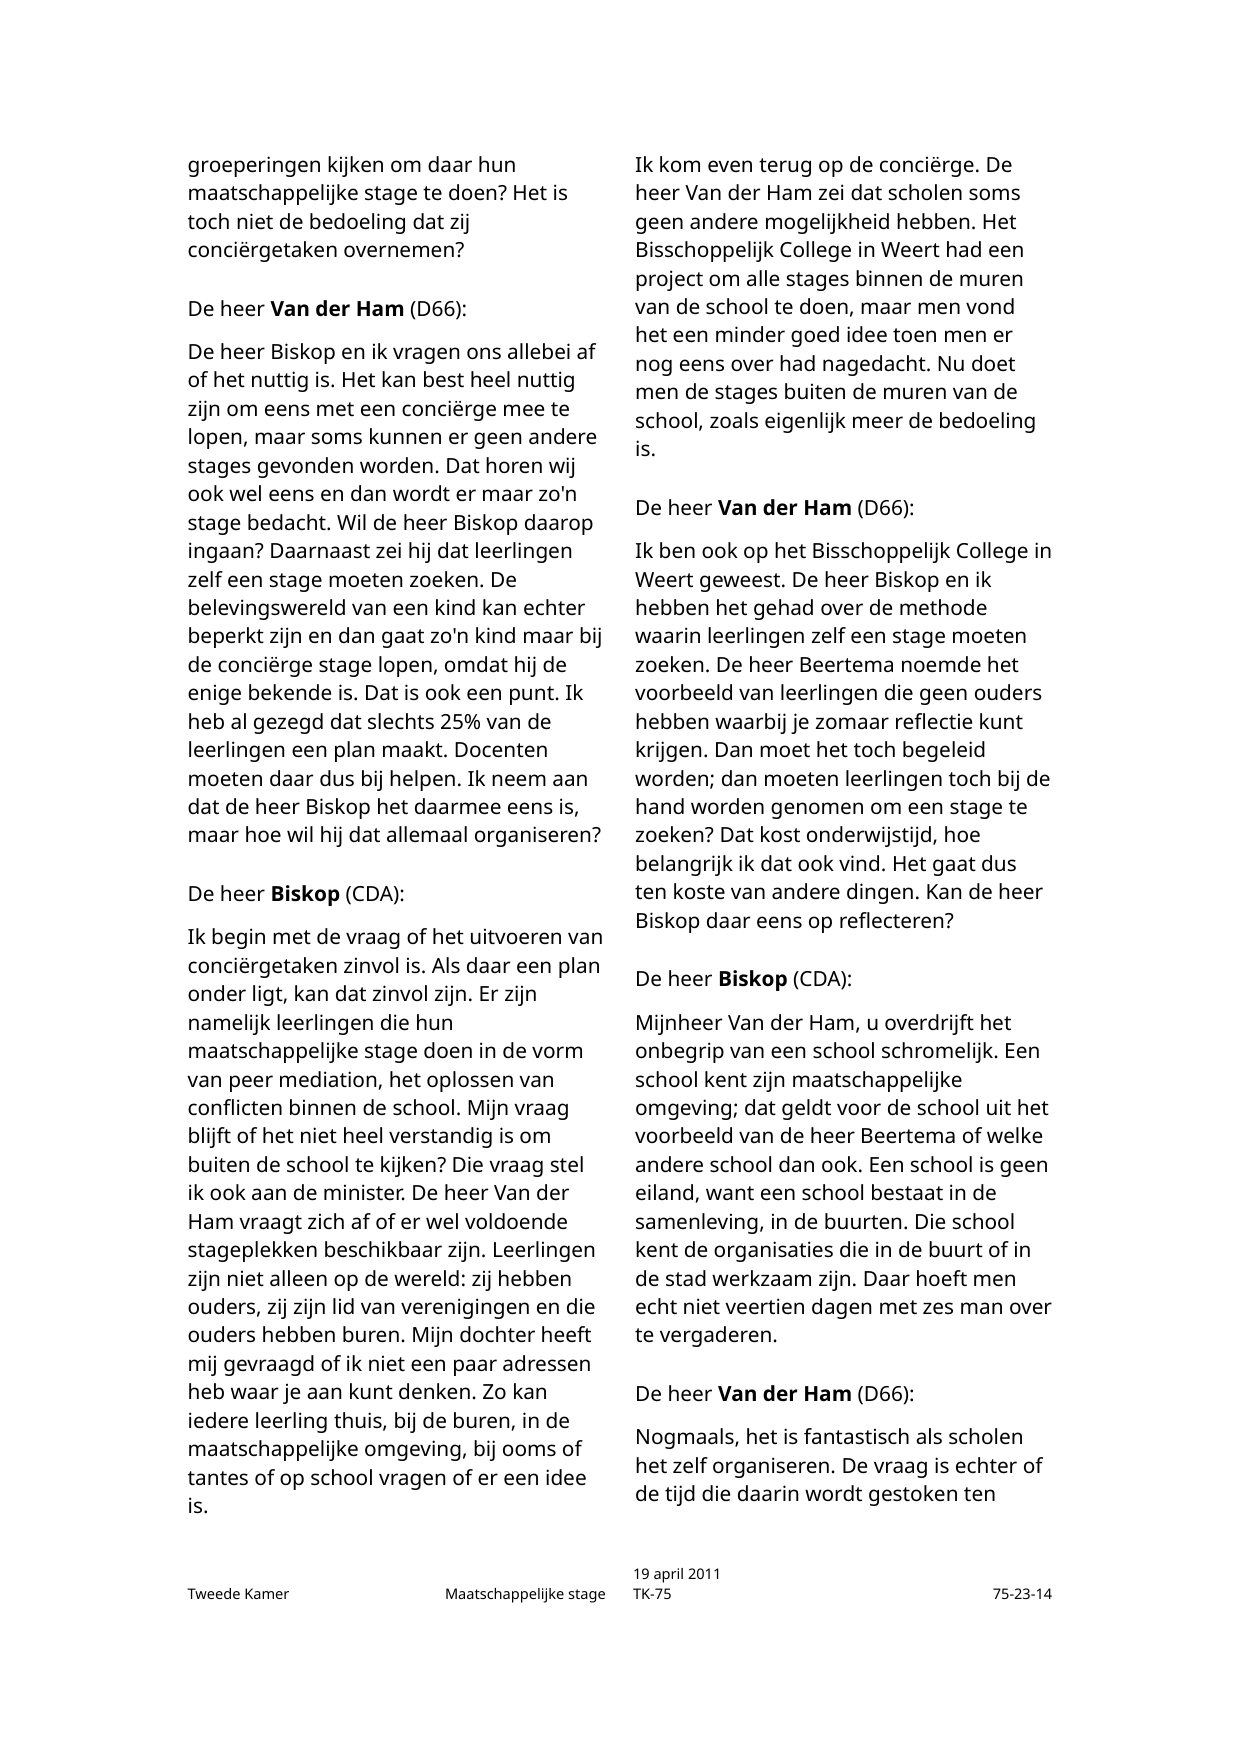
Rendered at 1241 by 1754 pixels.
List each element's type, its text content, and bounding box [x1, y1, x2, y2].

text De heer Biskop en ik vragen ons allebei af of het nuttig is. Het kan best heel nuttig zijn om eens met een conciërge mee te lopen, maar soms kunnen er geen andere stages gevonden worden. Dat horen wij ook wel eens en dan wordt er maar zo'n stage bedacht. Wil de heer Biskop daarop ingaan? Daarnaast zei hij dat leerlingen zelf een stage moeten zoeken. De belevingswereld van een kind kan echter beperkt zijn en dan gaat zo'n kind maar bij de conciërge stage lopen, omdat hij de enige bekende is. Dat is ook een punt. Ik heb al gezegd dat slechts 25% van de leerlingen een plan maakt. Docenten moeten daar dus bij helpen. Ik neem aan dat de heer Biskop het daarmee eens is, maar hoe wil hij dat allemaal organiseren? [187, 337, 605, 849]
text De heer Biskop (CDA): [187, 879, 605, 907]
text De heer Van der Ham (D66): [635, 493, 1053, 521]
text Ik ben ook op het Bisschoppelijk College in Weert geweest. De heer Biskop en ik hebben het gehad over de methode waarin leerlingen zelf een stage moeten zoeken. De heer Beertema noemde het voorbeeld van leerlingen die geen ouders hebben waarbij je zomaar reflectie kunt krijgen. Dan moet het toch begeleid worden; dan moeten leerlingen toch bij de hand worden genomen om een stage te zoeken? Dat kost onderwijstijd, hoe belangrijk ik dat ook vind. Het gaat dus ten koste van andere dingen. Kan de heer Biskop daar eens op reflecteren? [635, 536, 1053, 934]
text Nogmaals, het is fantastisch als scholen het zelf organiseren. De vraag is echter of de tijd die daarin wordt gestoken ten [635, 1422, 1053, 1508]
text De heer Van der Ham (D66): [635, 1379, 1053, 1407]
text groeperingen kijken om daar hun maatschappelijke stage te doen? Het is toch niet de bedoeling dat zij conciërgetaken overnemen? [187, 150, 605, 264]
text Ik kom even terug op de conciërge. De heer Van der Ham zei dat scholen soms geen andere mogelijkheid hebben. Het Bisschoppelijk College in Weert had een project om alle stages binnen de muren van de school te doen, maar men vond het een minder goed idee toen men er nog eens over had nagedacht. Nu doet men de stages buiten de muren van de school, zoals eigenlijk meer de bedoeling is. [635, 150, 1053, 463]
text De heer Biskop (CDA): [635, 964, 1053, 993]
text Ik begin met de vraag of het uitvoeren van conciërgetaken zinvol is. Als daar een plan onder ligt, kan dat zinvol zijn. Er zijn namelijk leerlingen die hun maatschappelijke stage doen in de vorm van peer mediation, het oplossen van conflicten binnen de school. Mijn vraag blijft of het niet heel verstandig is om buiten de school te kijken? Die vraag stel ik ook aan de minister. De heer Van der Ham vraagt zich af of er wel voldoende stageplekken beschikbaar zijn. Leerlingen zijn niet alleen op de wereld: zij hebben ouders, zij zijn lid van verenigingen en die ouders hebben buren. Mijn dochter heeft mij gevraagd of ik niet een paar adressen heb waar je aan kunt denken. Zo kan iedere leerling thuis, bij de buren, in de maatschappelijke omgeving, bij ooms of tantes of op school vragen of er een idee is. [187, 922, 605, 1520]
text De heer Van der Ham (D66): [187, 294, 605, 322]
text Mijnheer Van der Ham, u overdrijft het onbegrip van een school schromelijk. Een school kent zijn maatschappelijke omgeving; dat geldt voor de school uit het voorbeeld van de heer Beertema of welke andere school dan ook. Een school is geen eiland, want een school bestaat in de samenleving, in de buurten. Die school kent de organisaties die in de buurt of in de stad werkzaam zijn. Daar hoeft men echt niet veertien dagen met zes man over te vergaderen. [635, 1008, 1053, 1349]
